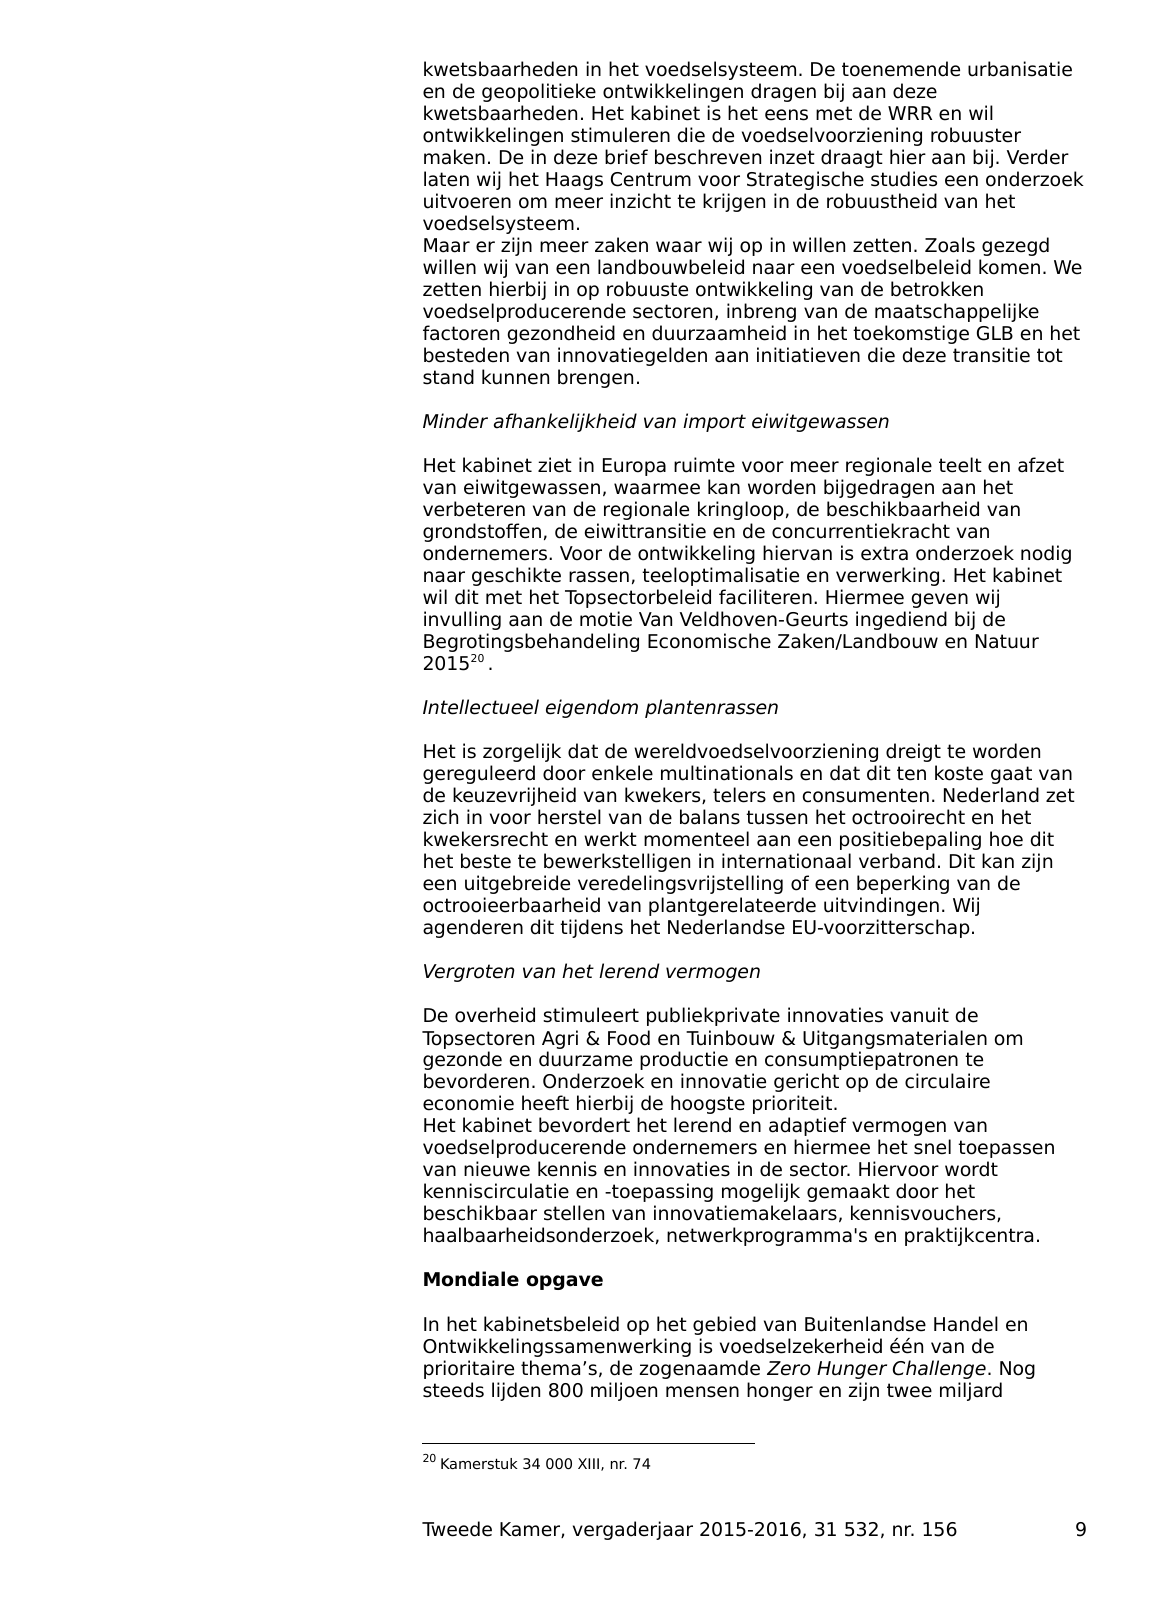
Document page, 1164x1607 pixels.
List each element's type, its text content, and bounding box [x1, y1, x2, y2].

text Maar er zijn meer zaken waar wij op in willen zetten. Zoals gezegd willen wij van een landbouwbeleid naar een voedselbeleid komen. We zetten hierbij in op robuuste ontwikkeling van de betrokken voedselproducerende sectoren, inbreng van de maatschappelijke factoren gezondheid en duurzaamheid in het toekomstige GLB en het besteden van innovatiegelden aan initiatieven die deze transitie tot stand kunnen brengen. [422, 235, 1087, 389]
text Het kabinet ziet in Europa ruimte voor meer regionale teelt en afzet van eiwitgewassen, waarmee kan worden bijgedragen aan het verbeteren van de regionale kringloop, de beschikbaarheid van grondstoffen, de eiwittransitie en de concurrentiekracht van ondernemers. Voor de ontwikkeling hiervan is extra onderzoek nodig naar geschikte rassen, teeloptimalisatie en verwerking. Het kabinet wil dit met het Topsectorbeleid faciliteren. Hiermee geven wij invulling aan de motie Van Veldhoven-Geurts ingediend bij de Begrotingsbehandeling Economische Zaken/Landbouw en Natuur 2015. [422, 455, 1087, 675]
text Kamerstuk 34 000 XIII, nr. 74 [422, 1452, 1087, 1474]
subtitle Mondiale opgave [422, 1269, 1087, 1291]
text Het kabinet bevordert het lerend en adaptief vermogen van voedselproducerende ondernemers en hiermee het snel toepassen van nieuwe kennis en innovaties in de sector. Hiervoor wordt kenniscirculatie en -toepassing mogelijk gemaakt door het beschikbaar stellen van innovatiemakelaars, kennisvouchers, haalbaarheidsonderzoek, netwerkprogramma's en praktijkcentra. [422, 1115, 1087, 1247]
text In het kabinetsbeleid op het gebied van Buitenlandse Handel en Ontwikkelingssamenwerking is voedselzekerheid één van de prioritaire thema’s, de zogenaamde Zero Hunger Challenge. Nog steeds lijden 800 miljoen mensen honger en zijn twee miljard [422, 1313, 1087, 1401]
subtitle Intellectueel eigendom plantenrassen [422, 697, 1087, 719]
text Het is zorgelijk dat de wereldvoedselvoorziening dreigt te worden gereguleerd door enkele multinationals en dat dit ten koste gaat van de keuzevrijheid van kwekers, telers en consumenten. Nederland zet zich in voor herstel van de balans tussen het octrooirecht en het kwekersrecht en werkt momenteel aan een positiebepaling hoe dit het beste te bewerkstelligen in internationaal verband. Dit kan zijn een uitgebreide veredelingsvrijstelling of een beperking van de octrooieerbaarheid van plantgerelateerde uitvindingen. Wij agenderen dit tijdens het Nederlandse EU-voorzitterschap. [422, 741, 1087, 939]
text kwetsbaarheden in het voedselsysteem. De toenemende urbanisatie en de geopolitieke ontwikkelingen dragen bij aan deze kwetsbaarheden. Het kabinet is het eens met de WRR en wil ontwikkelingen stimuleren die de voedselvoorziening robuuster maken. De in deze brief beschreven inzet draagt hier aan bij. Verder laten wij het Haags Centrum voor Strategische studies een onderzoek uitvoeren om meer inzicht te krijgen in de robuustheid van het voedselsysteem. [422, 59, 1087, 235]
text De overheid stimuleert publiekprivate innovaties vanuit de Topsectoren Agri & Food en Tuinbouw & Uitgangsmaterialen om gezonde en duurzame productie en consumptiepatronen te bevorderen. Onderzoek en innovatie gericht op de circulaire economie heeft hierbij de hoogste prioriteit. [422, 1005, 1087, 1115]
subtitle Vergroten van het lerend vermogen [422, 961, 1087, 983]
subtitle Minder afhankelijkheid van import eiwitgewassen [422, 411, 1087, 433]
